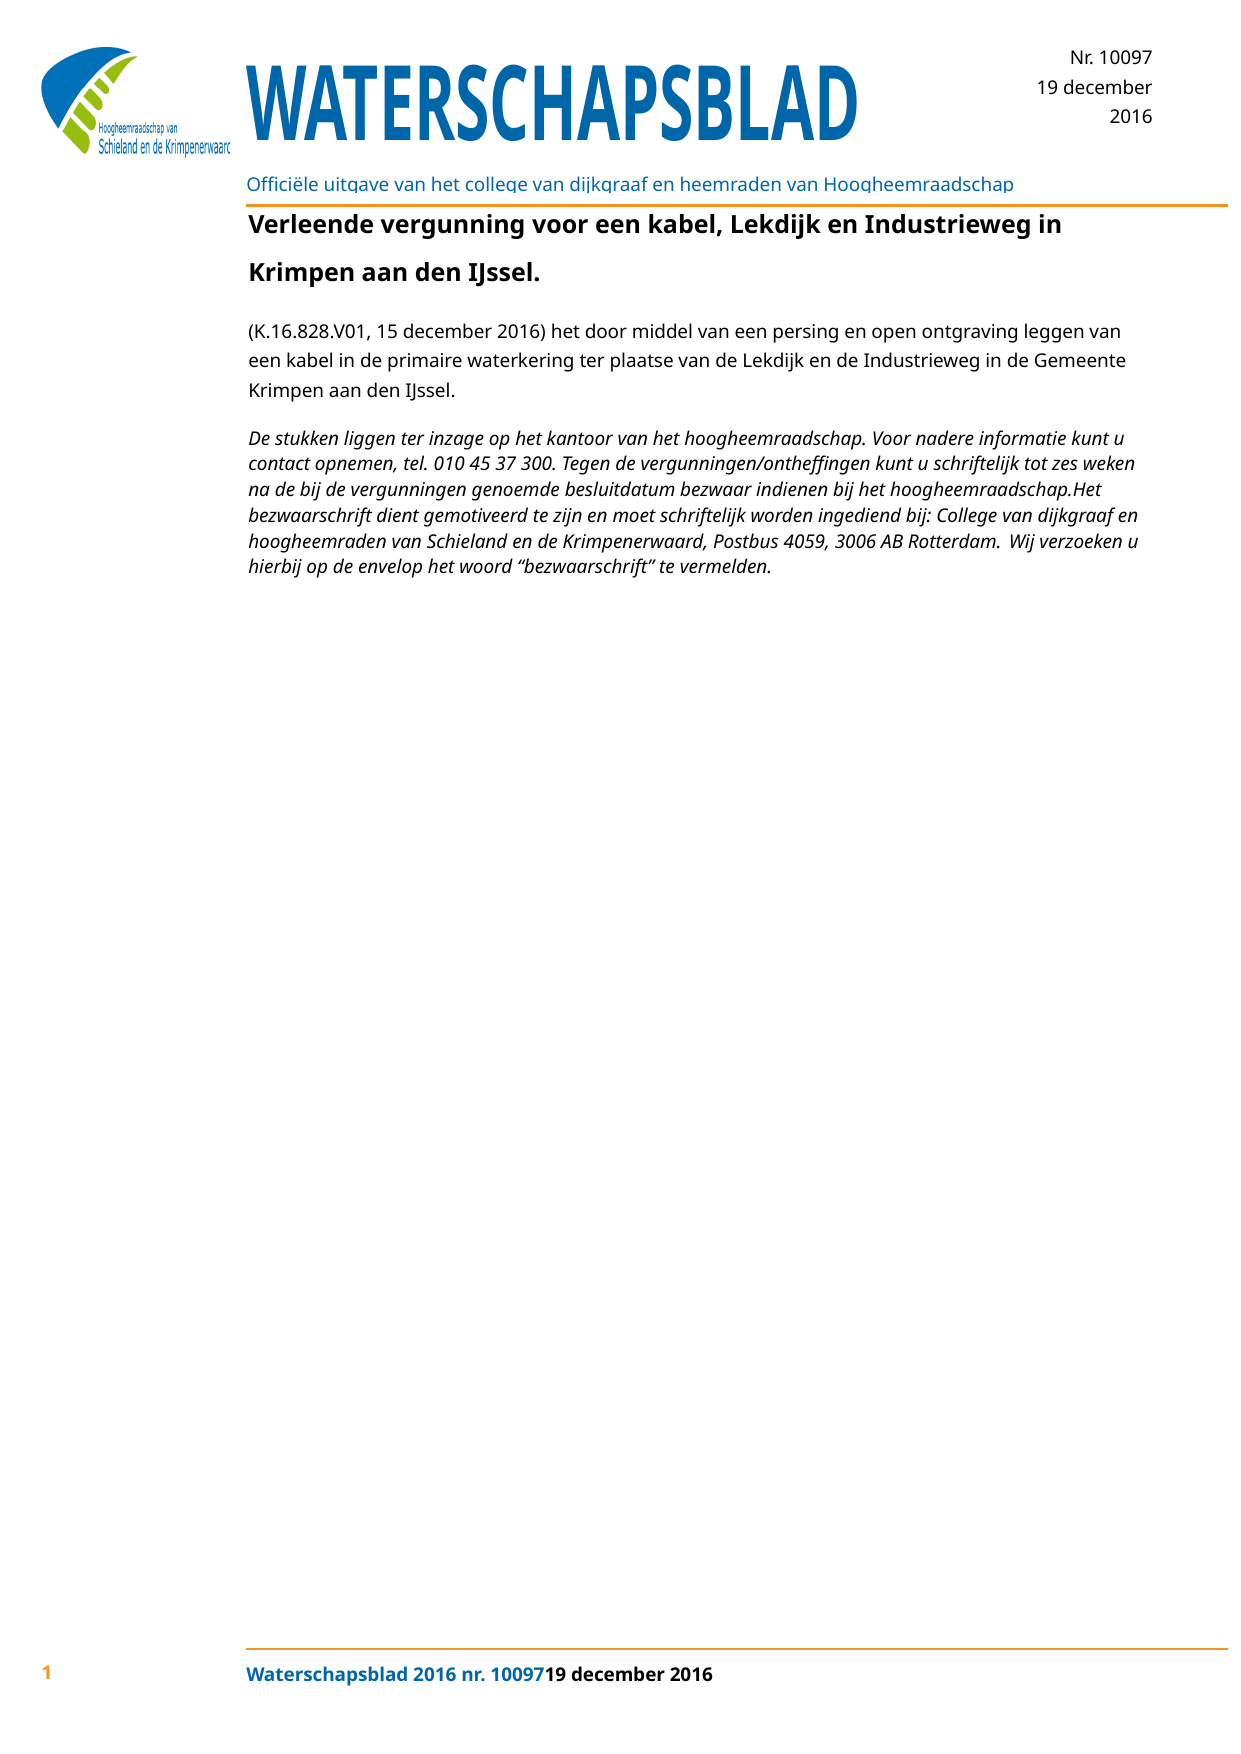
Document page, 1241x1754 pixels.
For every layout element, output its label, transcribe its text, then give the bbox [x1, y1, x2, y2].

text (K.16.828.V01, 15 december 2016) het door middel van een persing en open ontgraving leggen van een kabel in de primaire waterkering ter plaatse van de Lekdijk en de Industrieweg in de Gemeente Krimpen aan den IJssel. [248, 318, 1152, 403]
picture [41, 47, 231, 172]
text Verleende vergunning voor een kabel, Lekdijk en Industrieweg in Krimpen aan den IJssel. [248, 207, 1152, 288]
text De stukken liggen ter inzage op het kantoor van het hoogheemraadschap. Voor nadere informatie kunt u contact opnemen, tel. 010 45 37 300. Tegen de vergunningen/ontheffingen kunt u schriftelijk tot zes weken na de bij de vergunningen genoemde besluitdatum bezwaar indienen bij het hoogheemraadschap.Het bezwaarschrift dient gemotiveerd te zijn en moet schriftelijk worden ingediend bij: College van dijkgraaf en hoogheemraden van Schieland en de Krimpenerwaard, Postbus 4059, 3006 AB Rotterdam. Wij verzoeken u hierbij op de envelop het woord “bezwaarschrift” te vermelden. [248, 425, 1152, 579]
